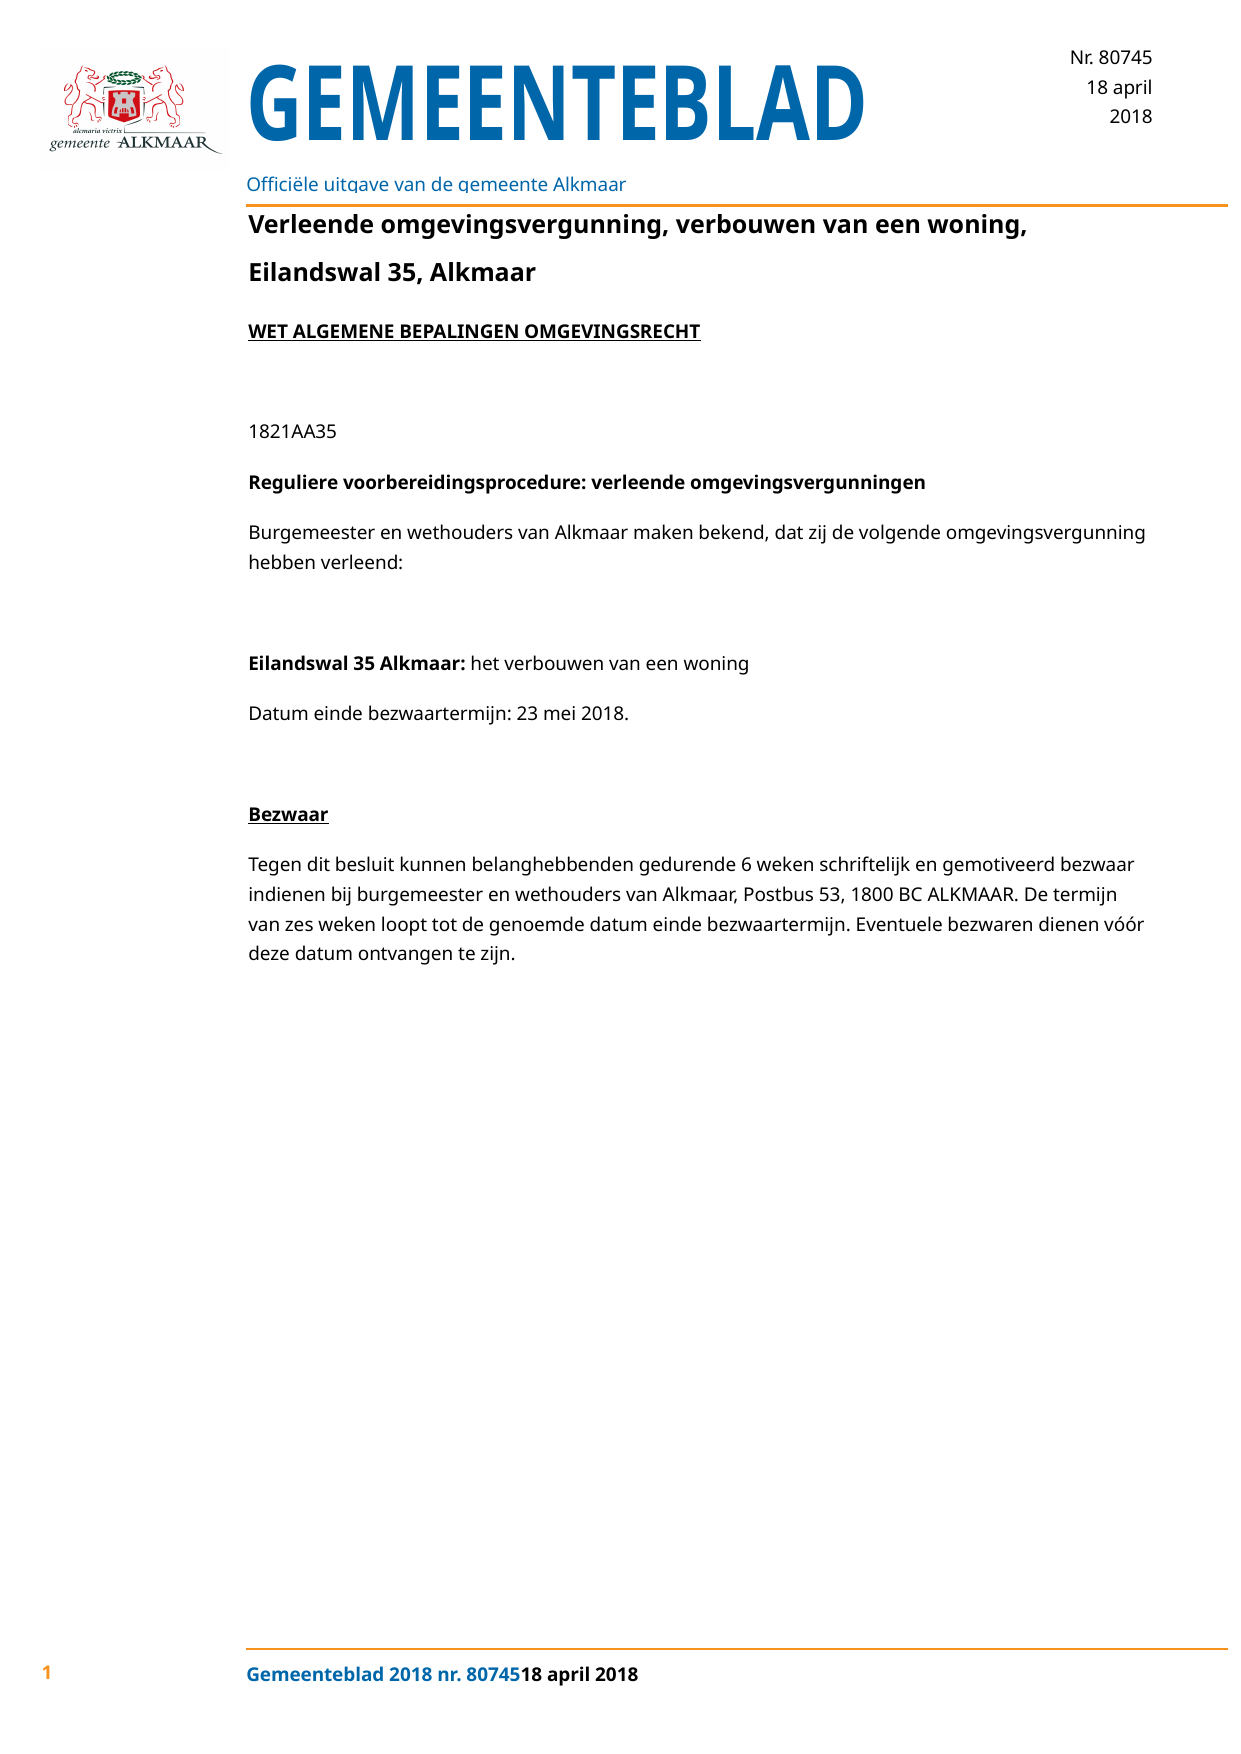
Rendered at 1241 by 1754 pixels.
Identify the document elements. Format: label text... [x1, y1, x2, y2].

text 1821AA35 [248, 419, 1152, 444]
text Bezwaar [248, 801, 1152, 827]
text Reguliere voorbereidingsprocedure: verleende omgevingsvergunningen [248, 469, 1152, 495]
text Tegen dit besluit kunnen belanghebbenden gedurende 6 weken schriftelijk en gemotiveerd bezwaar indienen bij burgemeester en wethouders van Alkmaar, Postbus 53, 1800 BC ALKMAAR. De termijn van zes weken loopt tot de genoemde datum einde bezwaartermijn. Eventuele bezwaren dienen vóór deze datum ontvangen te zijn. [248, 852, 1152, 966]
text Verleende omgevingsvergunning, verbouwen van een woning, Eilandswal 35, Alkmaar [248, 207, 1152, 288]
picture [41, 47, 231, 172]
text WET ALGEMENE BEPALINGEN OMGEVINGSRECHT [248, 318, 1152, 344]
text Eilandswal 35 Alkmaar: het verbouwen van een woning [248, 650, 1152, 676]
text Datum einde bezwaartermijn: 23 mei 2018. [248, 700, 1152, 726]
text Burgemeester en wethouders van Alkmaar maken bekend, dat zij de volgende omgevingsvergunning hebben verleend: [248, 519, 1152, 575]
